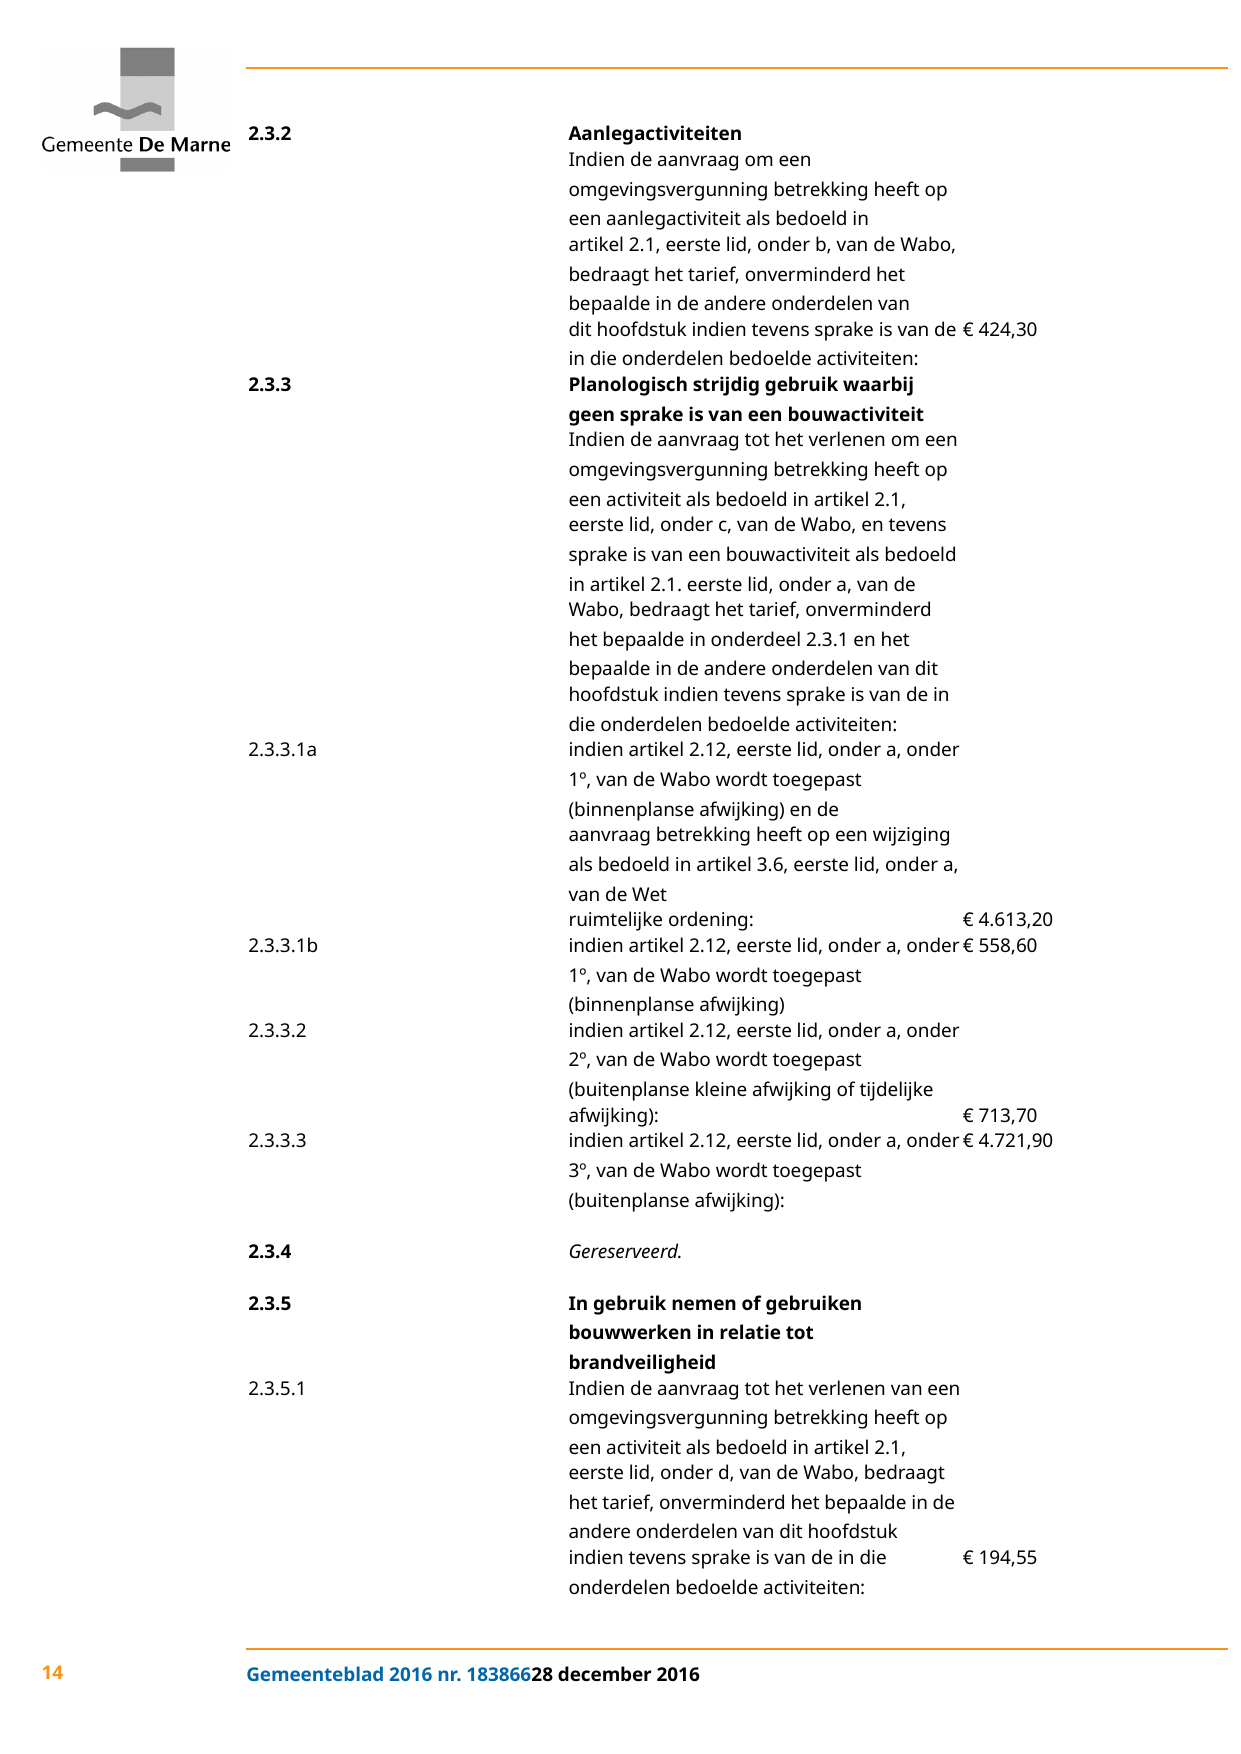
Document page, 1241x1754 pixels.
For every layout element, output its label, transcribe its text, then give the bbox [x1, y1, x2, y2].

table_cell 2.3.3 [248, 371, 568, 427]
table_cell [963, 1375, 1152, 1459]
table_cell Wabo, bedraagt het tarief, onverminderd het bepaalde in onderdeel 2.3.1 en het bepaalde in de andere onderdelen van dit [568, 596, 963, 681]
picture [41, 47, 231, 172]
table_cell indien artikel 2.12, eerste lid, onder a, onder 3º, van de Wabo wordt toegepast (buitenplanse afwijking): [568, 1128, 963, 1213]
table_cell Indien de aanvraag tot het verlenen van een omgevingsvergunning betrekking heeft op een activiteit als bedoeld in artikel 2.1, [568, 1375, 963, 1459]
table_cell € 713,70 [963, 1102, 1152, 1128]
table_cell eerste lid, onder d, van de Wabo, bedraagt het tarief, onverminderd het bepaalde in de andere onderdelen van dit hoofdstuk [568, 1460, 963, 1544]
table_cell [568, 95, 963, 121]
table_cell [248, 1102, 568, 1128]
table_cell 2.3.3.2 [248, 1017, 568, 1102]
table_cell [963, 146, 1152, 231]
table_cell Aanlegactiviteiten [568, 121, 963, 146]
table_cell 2.3.4 [248, 1238, 568, 1264]
table_cell [248, 822, 568, 906]
table_cell Indien de aanvraag om een omgevingsvergunning betrekking heeft op een aanlegactiviteit als bedoeld in [568, 146, 963, 231]
table_cell 2.3.3.1a [248, 737, 568, 822]
table_cell [963, 1460, 1152, 1544]
table_cell [248, 427, 568, 512]
table_cell indien tevens sprake is van de in die onderdelen bedoelde activiteiten: [568, 1545, 963, 1600]
table_cell [963, 231, 1152, 316]
table_cell [963, 121, 1152, 146]
table_cell € 4.721,90 [963, 1128, 1152, 1213]
table_cell [963, 1290, 1152, 1375]
table_cell ruimtelijke ordening: [568, 906, 963, 932]
table_cell [248, 1213, 568, 1238]
table_cell eerste lid, onder c, van de Wabo, en tevens sprake is van een bouwactiviteit als bedoeld in artikel 2.1. eerste lid, onder a, van de [568, 512, 963, 596]
table_cell Planologisch strijdig gebruik waarbij geen sprake is van een bouwactiviteit [568, 371, 963, 427]
table_cell € 194,55 [963, 1545, 1152, 1600]
table_cell In gebruik nemen of gebruiken bouwwerken in relatie tot brandveiligheid [568, 1290, 963, 1375]
table_cell [248, 231, 568, 316]
table_cell 2.3.3.3 [248, 1128, 568, 1213]
table_cell [248, 512, 568, 596]
table_cell [963, 1213, 1152, 1238]
table_cell [248, 95, 568, 121]
table_cell [568, 1213, 963, 1238]
table_cell 2.3.5 [248, 1290, 568, 1375]
table_cell [248, 146, 568, 231]
table_cell hoofdstuk indien tevens sprake is van de in die onderdelen bedoelde activiteiten: [568, 681, 963, 737]
table_cell [963, 596, 1152, 681]
table_cell indien artikel 2.12, eerste lid, onder a, onder 1º, van de Wabo wordt toegepast (binnenplanse afwijking) en de [568, 737, 963, 822]
table_cell [248, 1460, 568, 1544]
table_cell [963, 1238, 1152, 1264]
table_cell 2.3.5.1 [248, 1375, 568, 1459]
table_cell [963, 737, 1152, 822]
table_cell [963, 1017, 1152, 1102]
table_cell [963, 427, 1152, 512]
table_cell [248, 681, 568, 737]
table_cell [963, 371, 1152, 427]
table_cell 2.3.3.1b [248, 932, 568, 1017]
table_cell [963, 681, 1152, 737]
table_cell [963, 1264, 1152, 1290]
table_cell 2.3.2 [248, 121, 568, 146]
table_cell [248, 596, 568, 681]
table_cell [248, 1545, 568, 1600]
table_cell € 424,30 [963, 316, 1152, 371]
table_cell indien artikel 2.12, eerste lid, onder a, onder 2º, van de Wabo wordt toegepast (buitenplanse kleine afwijking of tijdelijke [568, 1017, 963, 1102]
table_cell [568, 1264, 963, 1290]
table_cell aanvraag betrekking heeft op een wijziging als bedoeld in artikel 3.6, eerste lid, onder a, van de Wet [568, 822, 963, 906]
table_cell artikel 2.1, eerste lid, onder b, van de Wabo, bedraagt het tarief, onverminderd het bepaalde in de andere onderdelen van [568, 231, 963, 316]
table_cell Indien de aanvraag tot het verlenen om een omgevingsvergunning betrekking heeft op een activiteit als bedoeld in artikel 2.1, [568, 427, 963, 512]
table_cell indien artikel 2.12, eerste lid, onder a, onder 1º, van de Wabo wordt toegepast (binnenplanse afwijking) [568, 932, 963, 1017]
table_cell [963, 95, 1152, 121]
table_cell [248, 906, 568, 932]
table_cell [963, 822, 1152, 906]
table_cell € 4.613,20 [963, 906, 1152, 932]
table_cell € 558,60 [963, 932, 1152, 1017]
table_cell [248, 316, 568, 371]
table_cell Gereserveerd. [568, 1238, 963, 1264]
table_cell dit hoofdstuk indien tevens sprake is van de in die onderdelen bedoelde activiteiten: [568, 316, 963, 371]
table_cell afwijking): [568, 1102, 963, 1128]
table_cell [248, 1264, 568, 1290]
table_cell [963, 512, 1152, 596]
